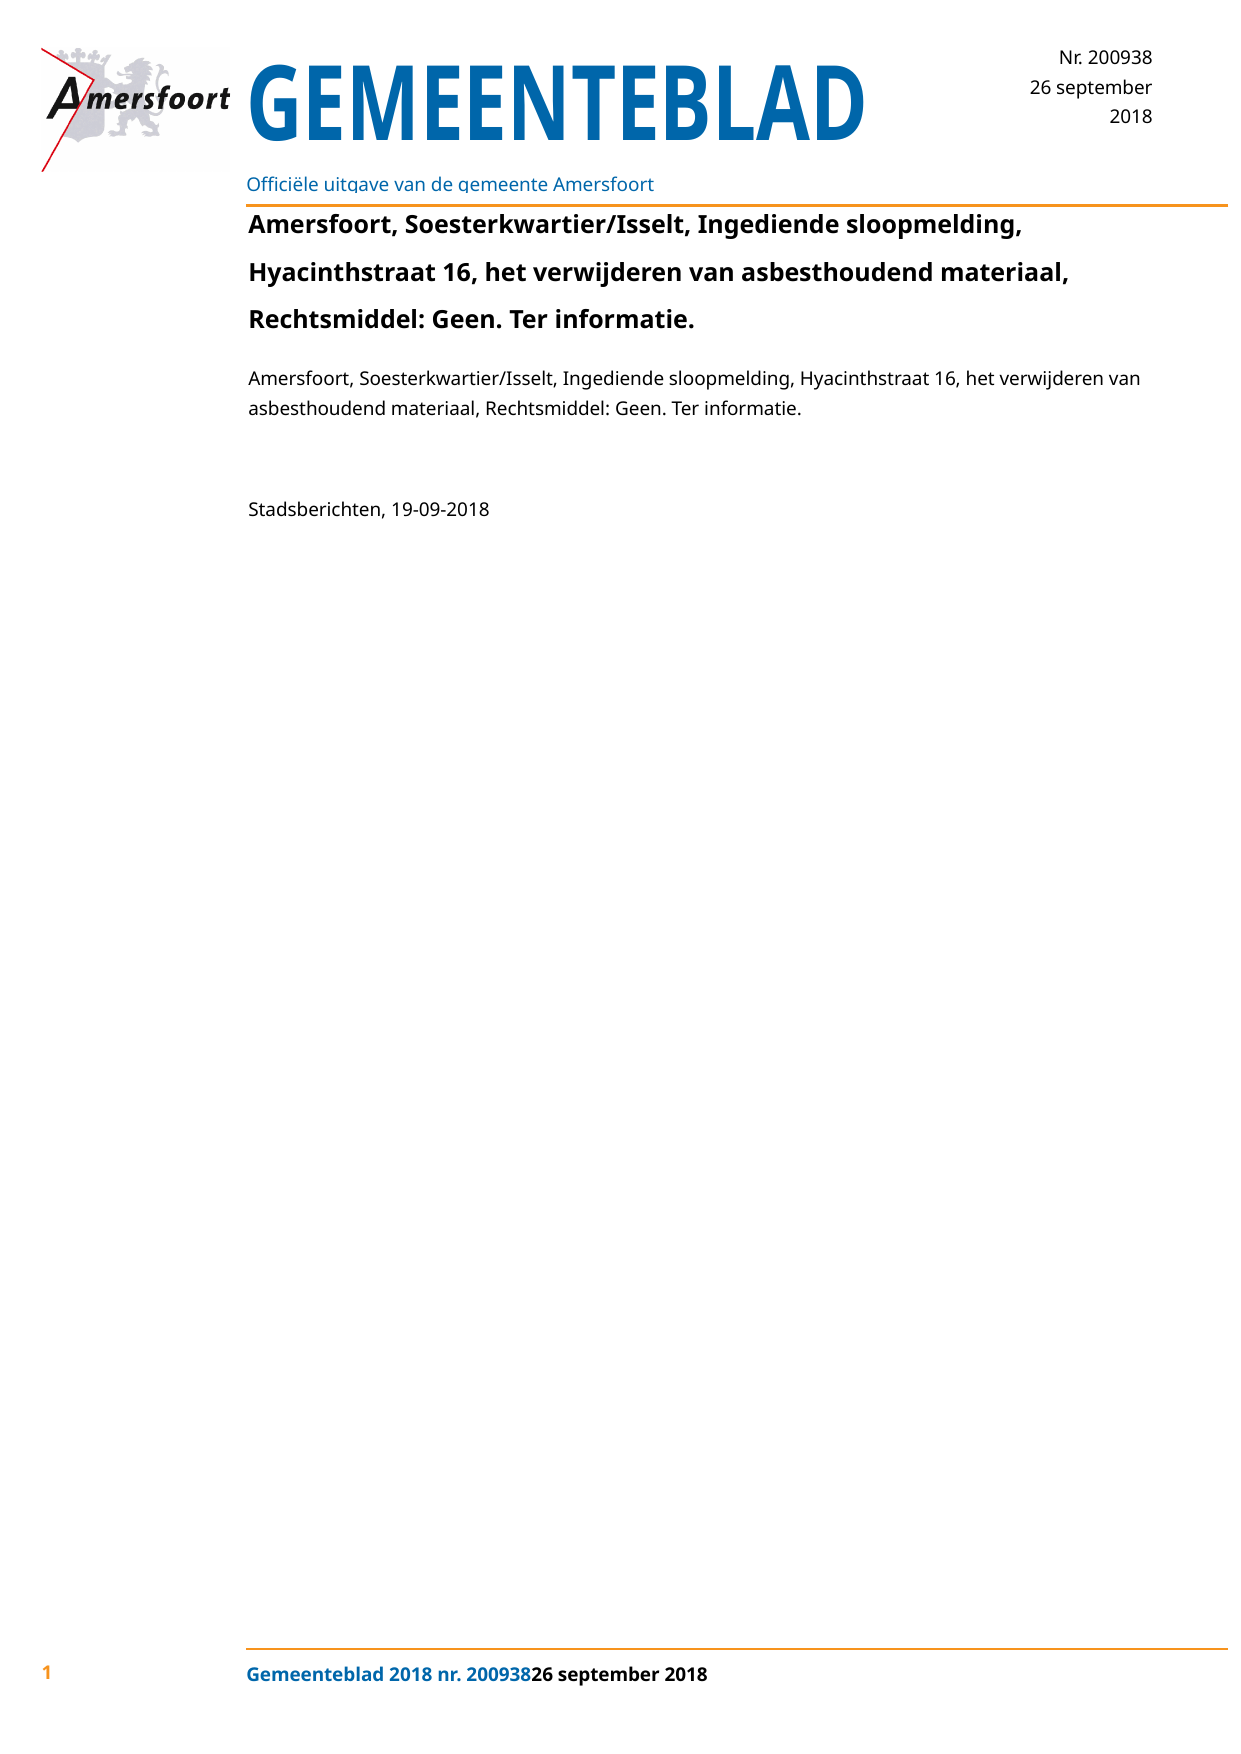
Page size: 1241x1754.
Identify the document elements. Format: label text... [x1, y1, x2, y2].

text Amersfoort, Soesterkwartier/Isselt, Ingediende sloopmelding, Hyacinthstraat 16, het verwijderen van asbesthoudend materiaal, Rechtsmiddel: Geen. Ter informatie. [248, 366, 1152, 421]
picture [41, 47, 231, 172]
text Amersfoort, Soesterkwartier/Isselt, Ingediende sloopmelding, Hyacinthstraat 16, het verwijderen van asbesthoudend materiaal, Rechtsmiddel: Geen. Ter informatie. [248, 207, 1152, 336]
text Stadsberichten, 19-09-2018 [248, 496, 1152, 522]
